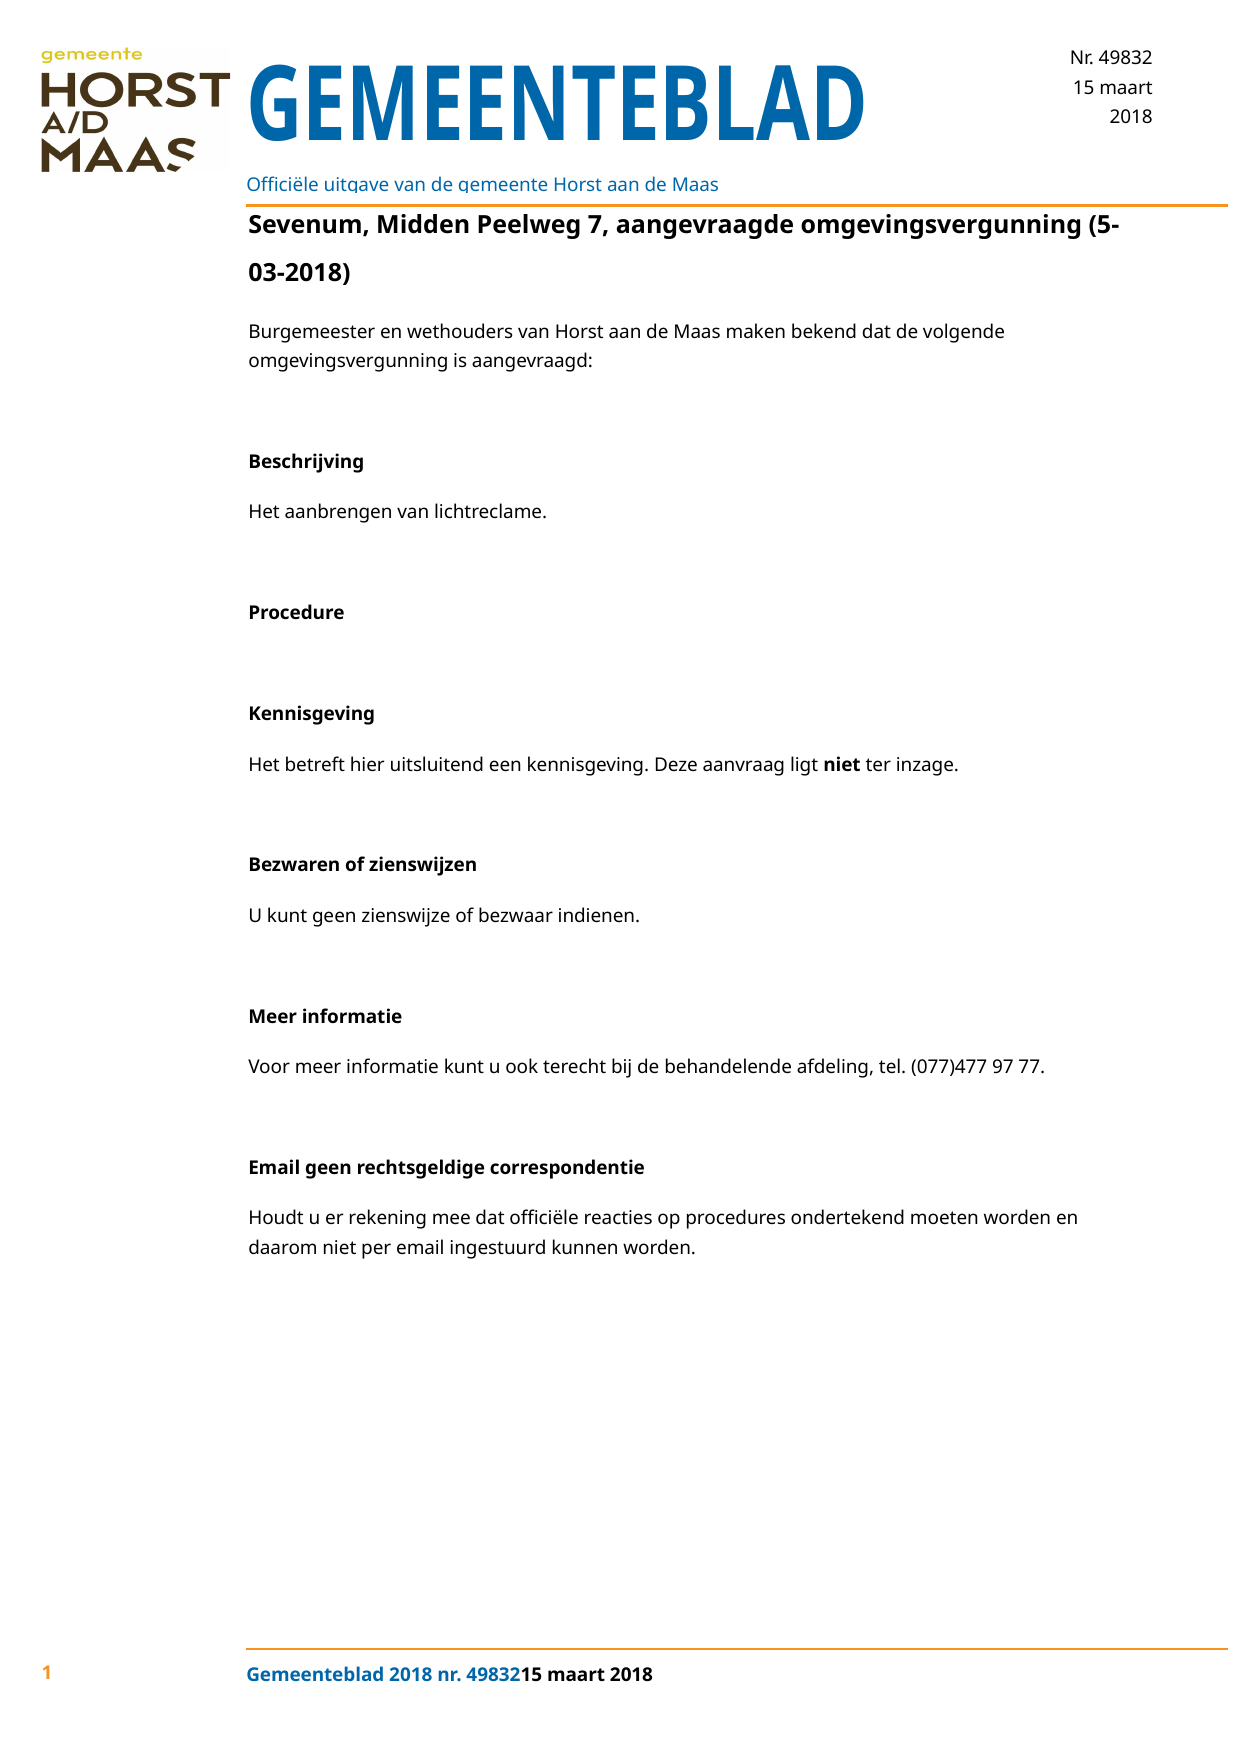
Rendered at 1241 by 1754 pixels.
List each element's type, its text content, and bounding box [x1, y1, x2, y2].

text Kennisgeving [248, 700, 1152, 726]
text Houdt u er rekening mee dat officiële reacties op procedures ondertekend moeten worden en daarom niet per email ingestuurd kunnen worden. [248, 1204, 1152, 1260]
text Voor meer informatie kunt u ook terecht bij de behandelende afdeling, tel. (077)477 97 77. [248, 1053, 1152, 1079]
picture [41, 47, 231, 172]
text U kunt geen zienswijze of bezwaar indienen. [248, 902, 1152, 928]
text Email geen rechtsgeldige correspondentie [248, 1154, 1152, 1180]
text Het aanbrengen van lichtreclame. [248, 499, 1152, 524]
text Meer informatie [248, 1003, 1152, 1029]
text Procedure [248, 599, 1152, 625]
text Beschrijving [248, 448, 1152, 474]
text Burgemeester en wethouders van Horst aan de Maas maken bekend dat de volgende omgevingsvergunning is aangevraagd: [248, 318, 1152, 373]
text Het betreft hier uitsluitend een kennisgeving. Deze aanvraag ligt niet ter inzage. [248, 751, 1152, 777]
text Bezwaren of zienswijzen [248, 852, 1152, 877]
text Sevenum, Midden Peelweg 7, aangevraagde omgevingsvergunning (5-03-2018) [248, 207, 1152, 288]
